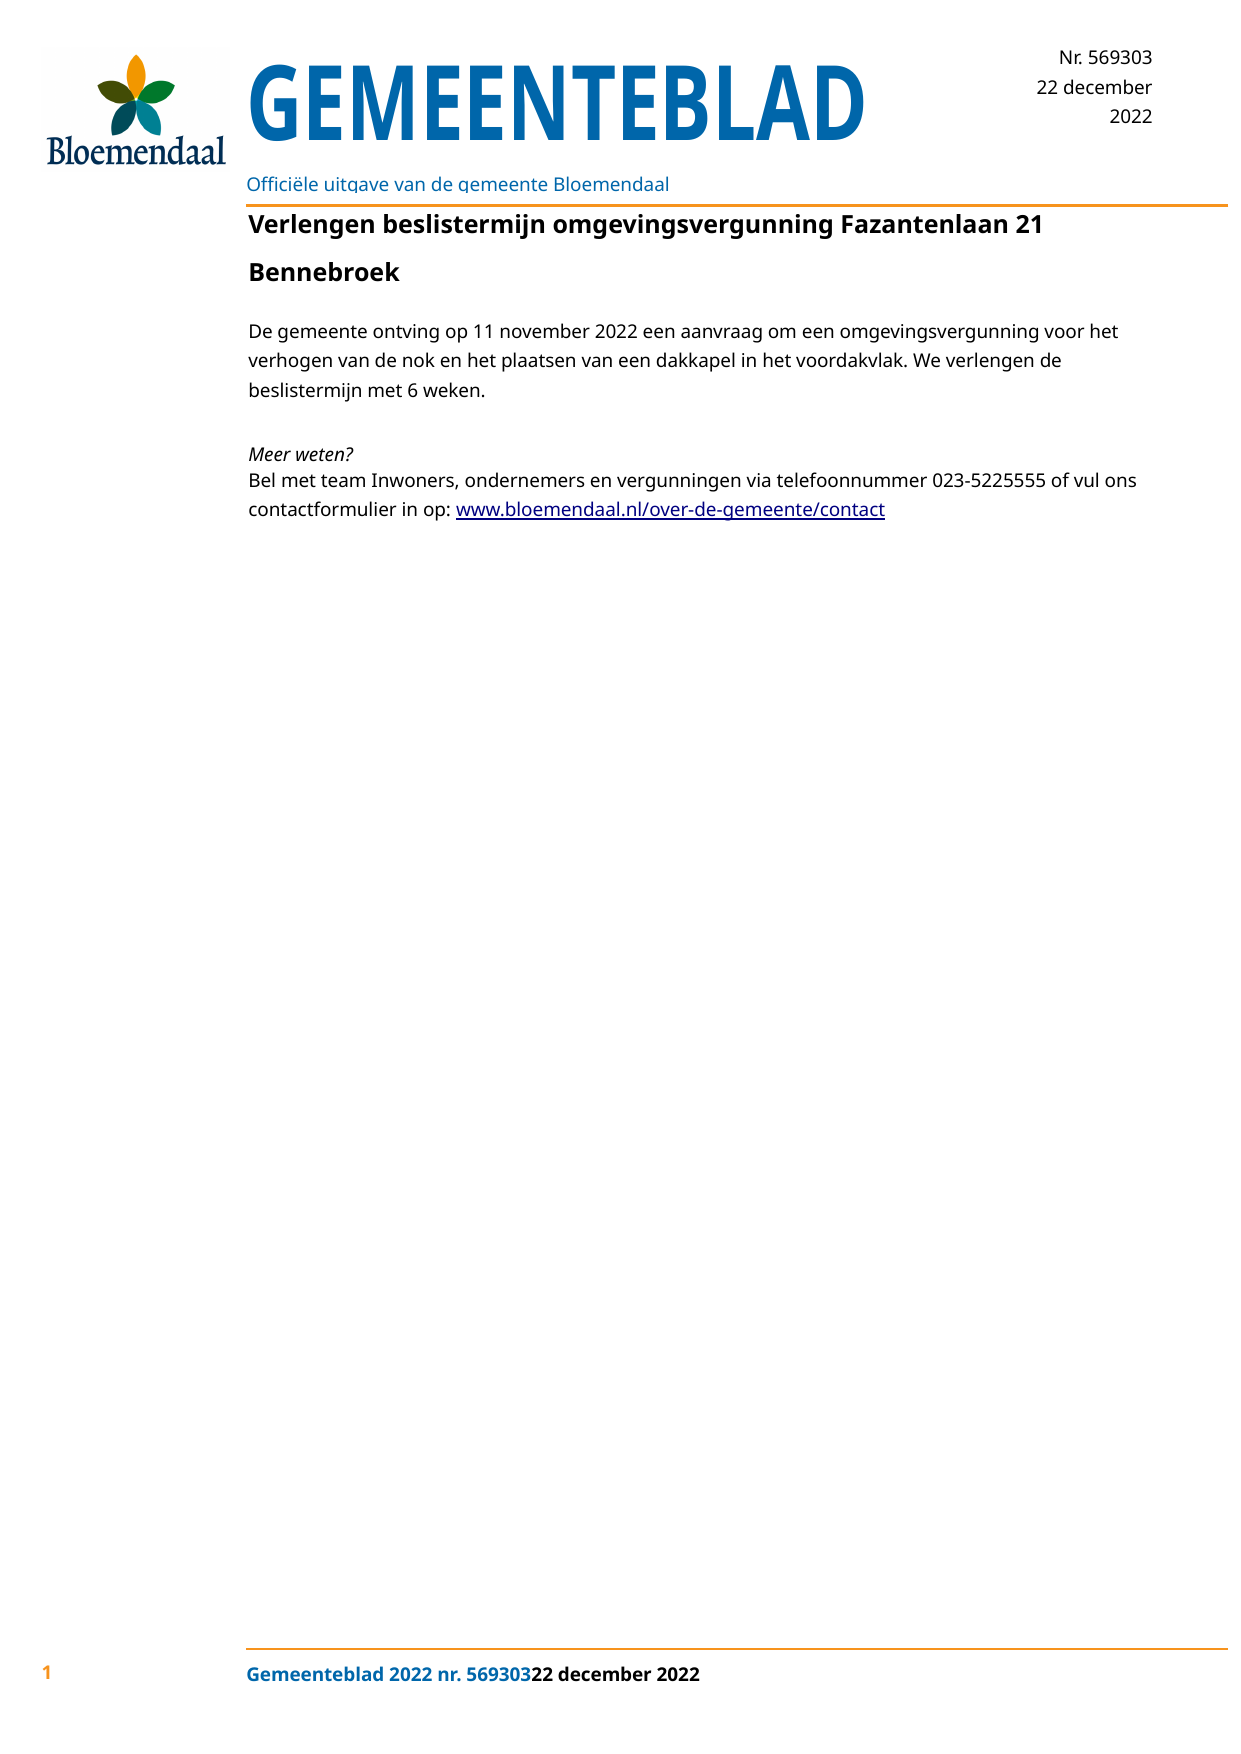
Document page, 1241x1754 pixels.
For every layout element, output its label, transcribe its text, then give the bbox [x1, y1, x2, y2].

text Verlengen beslistermijn omgevingsvergunning Fazantenlaan 21 Bennebroek [248, 207, 1152, 288]
picture [41, 47, 231, 172]
text De gemeente ontving op 11 november 2022 een aanvraag om een omgevingsvergunning voor het verhogen van de nok en het plaatsen van een dakkapel in het voordakvlak. We verlengen de beslistermijn met 6 weken. [248, 318, 1152, 403]
text Meer weten? [248, 441, 1152, 467]
text Bel met team Inwoners, ondernemers en vergunningen via telefoonnummer 023-5225555 of vul ons contactformulier in op: www.bloemendaal.nl/over-de-gemeente/contact [248, 467, 1152, 522]
